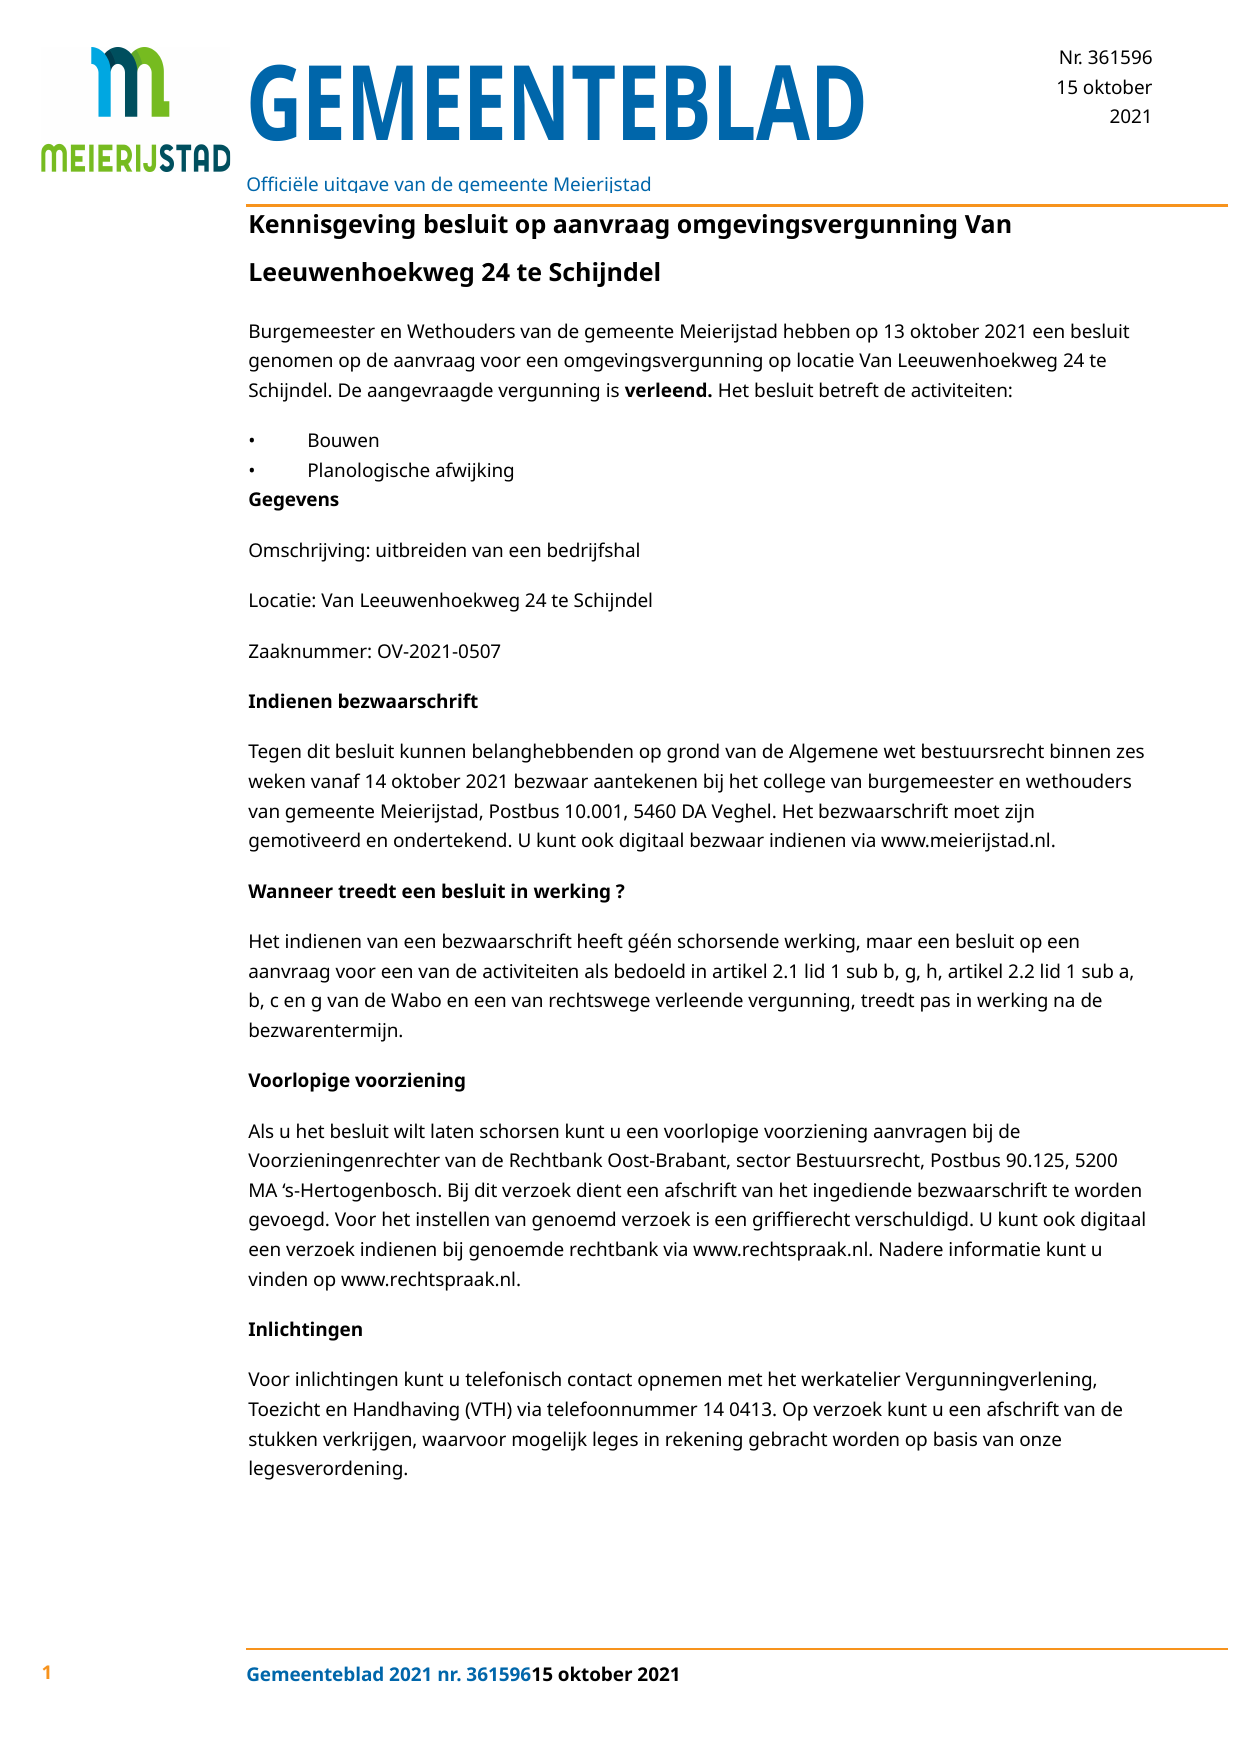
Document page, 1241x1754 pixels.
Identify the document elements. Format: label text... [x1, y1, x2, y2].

text Burgemeester en Wethouders van de gemeente Meierijstad hebben op 13 oktober 2021 een besluit genomen op de aanvraag voor een omgevingsvergunning op locatie Van Leeuwenhoekweg 24 te Schijndel. De aangevraagde vergunning is verleend. Het besluit betreft de activiteiten: [248, 318, 1152, 403]
text Indienen bezwaarschrift [248, 688, 1152, 714]
list Planologische afwijking [248, 457, 1152, 483]
text Tegen dit besluit kunnen belanghebbenden op grond van de Algemene wet bestuursrecht binnen zes weken vanaf 14 oktober 2021 bezwaar aantekenen bij het college van burgemeester en wethouders van gemeente Meierijstad, Postbus 10.001, 5460 DA Veghel. Het bezwaarschrift moet zijn gemotiveerd en ondertekend. U kunt ook digitaal bezwaar indienen via www.meierijstad.nl. [248, 739, 1152, 853]
text Gegevens [248, 487, 1152, 512]
text Voorlopige voorziening [248, 1067, 1152, 1093]
text Wanneer treedt een besluit in werking ? [248, 878, 1152, 904]
picture [41, 47, 231, 172]
text Het indienen van een bezwaarschrift heeft géén schorsende werking, maar een besluit op een aanvraag voor een van de activiteiten als bedoeld in artikel 2.1 lid 1 sub b, g, h, artikel 2.2 lid 1 sub a, b, c en g van de Wabo en een van rechtswege verleende vergunning, treedt pas in werking na de bezwarentermijn. [248, 928, 1152, 1043]
text Locatie: Van Leeuwenhoekweg 24 te Schijndel [248, 587, 1152, 613]
text Zaaknummer: OV-2021-0507 [248, 638, 1152, 664]
text Voor inlichtingen kunt u telefonisch contact opnemen met het werkatelier Vergunningverlening, Toezicht en Handhaving (VTH) via telefoonnummer 14 0413. Op verzoek kunt u een afschrift van de stukken verkrijgen, waarvoor mogelijk leges in rekening gebracht worden op basis van onze legesverordening. [248, 1367, 1152, 1481]
text Inlichtingen [248, 1316, 1152, 1342]
text Kennisgeving besluit op aanvraag omgevingsvergunning Van Leeuwenhoekweg 24 te Schijndel [248, 207, 1152, 288]
text Omschrijving: uitbreiden van een bedrijfshal [248, 537, 1152, 563]
list Bouwen [248, 427, 1152, 453]
text Als u het besluit wilt laten schorsen kunt u een voorlopige voorziening aanvragen bij de Voorzieningenrechter van de Rechtbank Oost-Brabant, sector Bestuursrecht, Postbus 90.125, 5200 MA ‘s-Hertogenbosch. Bij dit verzoek dient een afschrift van het ingediende bezwaarschrift te worden gevoegd. Voor het instellen van genoemd verzoek is een griffierecht verschuldigd. U kunt ook digitaal een verzoek indienen bij genoemde rechtbank via www.rechtspraak.nl. Nadere informatie kunt u vinden op www.rechtspraak.nl. [248, 1118, 1152, 1292]
